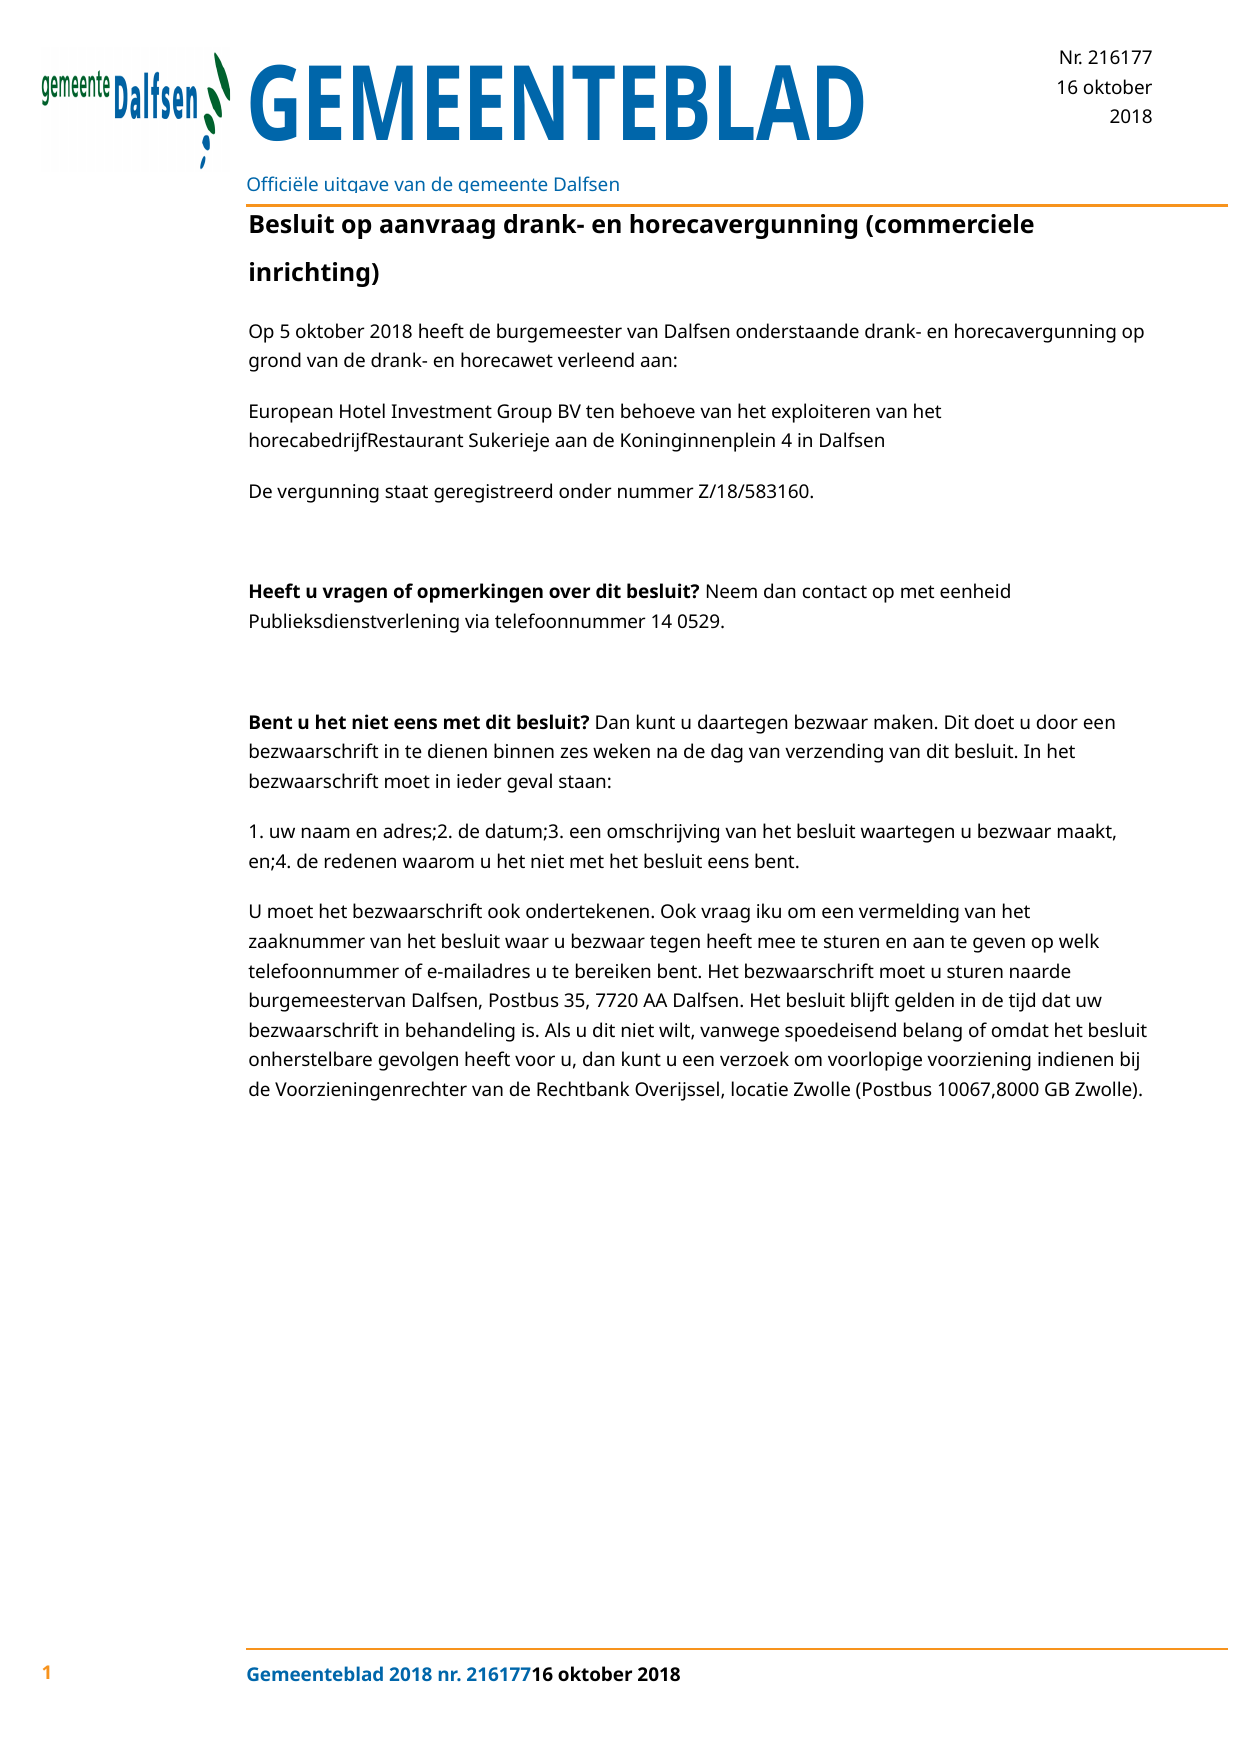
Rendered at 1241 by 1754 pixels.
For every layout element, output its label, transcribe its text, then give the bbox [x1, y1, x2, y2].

text European Hotel Investment Group BV ten behoeve van het exploiteren van het horecabedrijfRestaurant Sukerieje aan de Koninginnenplein 4 in Dalfsen [248, 398, 1152, 453]
text De vergunning staat geregistreerd onder nummer Z/18/583160. [248, 478, 1152, 504]
text 1. uw naam en adres;2. de datum;3. een omschrijving van het besluit waartegen u bezwaar maakt, en;4. de redenen waarom u het niet met het besluit eens bent. [248, 819, 1152, 874]
text U moet het bezwaarschrift ook ondertekenen. Ook vraag iku om een vermelding van het zaaknummer van het besluit waar u bezwaar tegen heeft mee te sturen en aan te geven op welk telefoonnummer of e-mailadres u te bereiken bent. Het bezwaarschrift moet u sturen naarde burgemeestervan Dalfsen, Postbus 35, 7720 AA Dalfsen. Het besluit blijft gelden in de tijd dat uw bezwaarschrift in behandeling is. Als u dit niet wilt, vanwege spoedeisend belang of omdat het besluit onherstelbare gevolgen heeft voor u, dan kunt u een verzoek om voorlopige voorziening indienen bij de Voorzieningenrechter van de Rechtbank Overijssel, locatie Zwolle (Postbus 10067,8000 GB Zwolle). [248, 899, 1152, 1102]
text Heeft u vragen of opmerkingen over dit besluit? Neem dan contact op met eenheid Publieksdienstverlening via telefoonnummer 14 0529. [248, 579, 1152, 634]
text Bent u het niet eens met dit besluit? Dan kunt u daartegen bezwaar maken. Dit doet u door een bezwaarschrift in te dienen binnen zes weken na de dag van verzending van dit besluit. In het bezwaarschrift moet in ieder geval staan: [248, 709, 1152, 794]
text Besluit op aanvraag drank- en horecavergunning (commerciele inrichting) [248, 207, 1152, 288]
text Op 5 oktober 2018 heeft de burgemeester van Dalfsen onderstaande drank- en horecavergunning op grond van de drank- en horecawet verleend aan: [248, 318, 1152, 373]
picture [41, 47, 231, 172]
